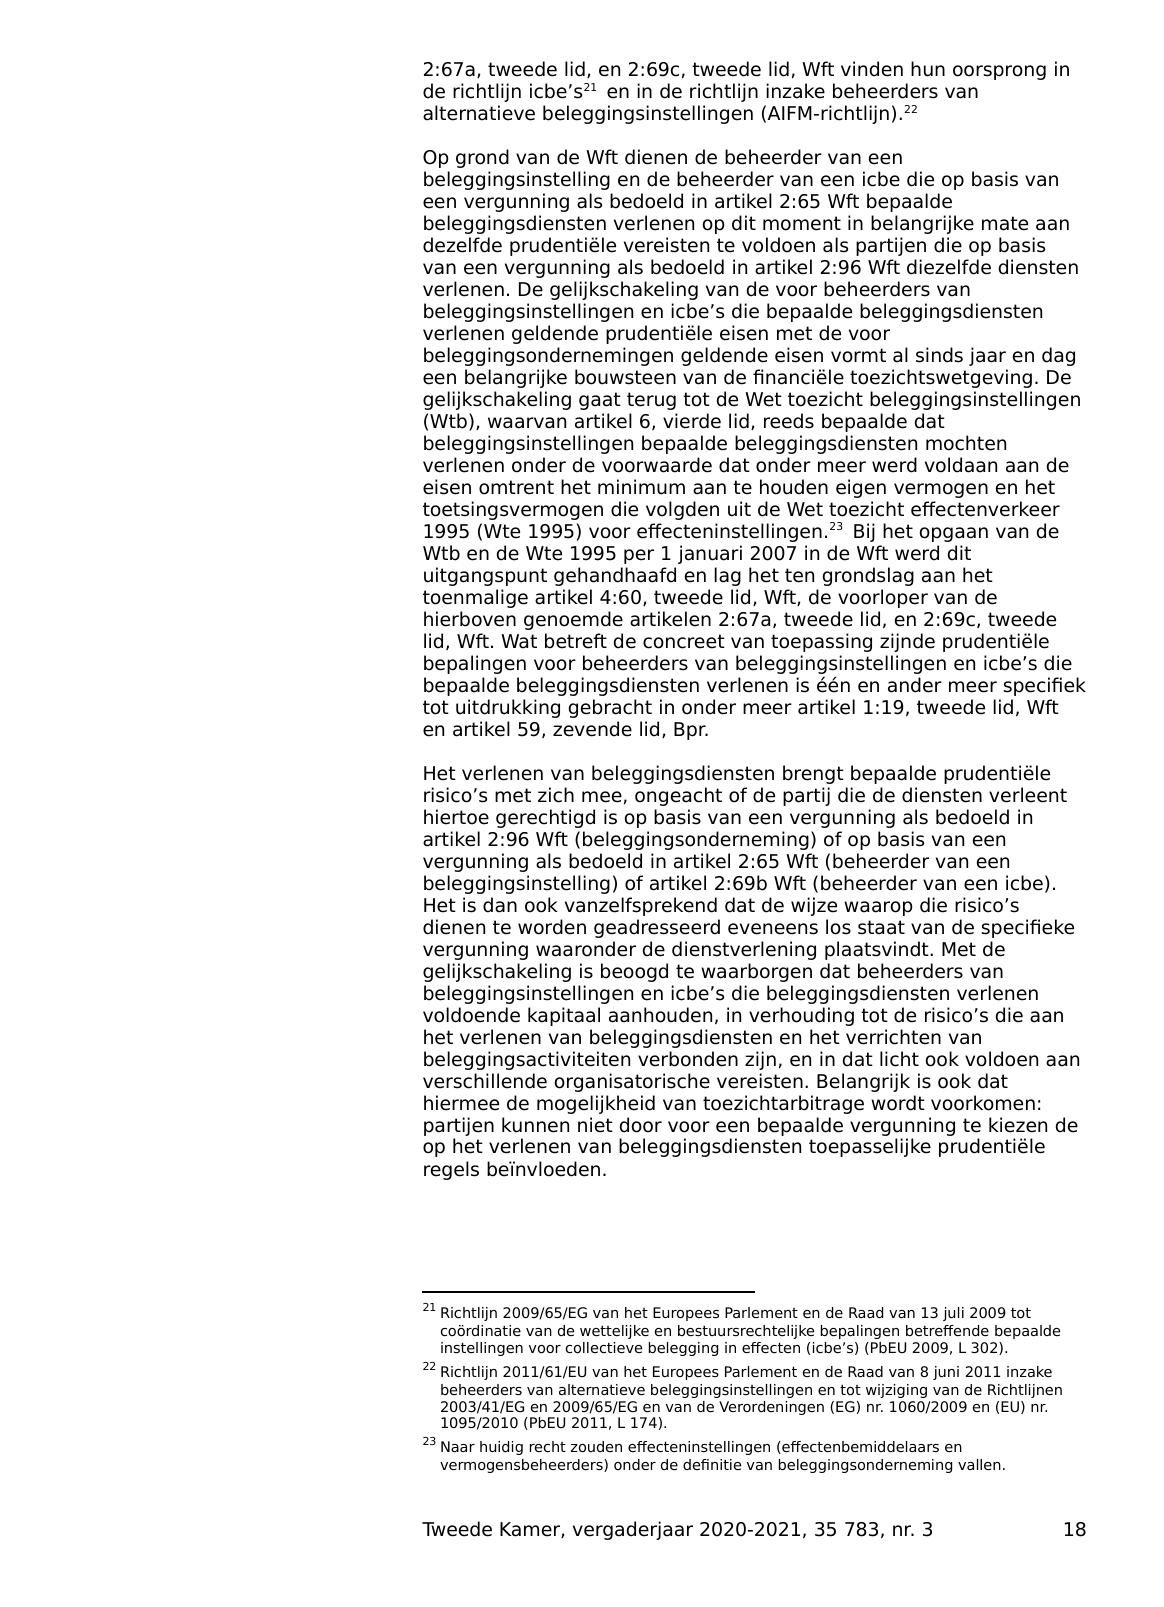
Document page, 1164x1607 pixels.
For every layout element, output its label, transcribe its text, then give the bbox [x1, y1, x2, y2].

text 2:67a, tweede lid, en 2:69c, tweede lid, Wft vinden hun oorsprong in de richtlijn icbe’s en in de richtlijn inzake beheerders van alternatieve beleggingsinstellingen (AIFM-richtlijn). [422, 59, 1087, 125]
text Het verlenen van beleggingsdiensten brengt bepaalde prudentiële risico’s met zich mee, ongeacht of de partij die de diensten verleent hiertoe gerechtigd is op basis van een vergunning als bedoeld in artikel 2:96 Wft (beleggingsonderneming) of op basis van een vergunning als bedoeld in artikel 2:65 Wft (beheerder van een beleggingsinstelling) of artikel 2:69b Wft (beheerder van een icbe). Het is dan ook vanzelfsprekend dat de wijze waarop die risico’s dienen te worden geadresseerd eveneens los staat van de specifieke vergunning waaronder de dienstverlening plaatsvindt. Met de gelijkschakeling is beoogd te waarborgen dat beheerders van beleggingsinstellingen en icbe’s die beleggingsdiensten verlenen voldoende kapitaal aanhouden, in verhouding tot de risico’s die aan het verlenen van beleggingsdiensten en het verrichten van beleggingsactiviteiten verbonden zijn, en in dat licht ook voldoen aan verschillende organisatorische vereisten. Belangrijk is ook dat hiermee de mogelijkheid van toezichtarbitrage wordt voorkomen: partijen kunnen niet door voor een bepaalde vergunning te kiezen de op het verlenen van beleggingsdiensten toepasselijke prudentiële regels beïnvloeden. [422, 763, 1087, 1180]
text Op grond van de Wft dienen de beheerder van een beleggingsinstelling en de beheerder van een icbe die op basis van een vergunning als bedoeld in artikel 2:65 Wft bepaalde beleggingsdiensten verlenen op dit moment in belangrijke mate aan dezelfde prudentiële vereisten te voldoen als partijen die op basis van een vergunning als bedoeld in artikel 2:96 Wft diezelfde diensten verlenen. De gelijkschakeling van de voor beheerders van beleggingsinstellingen en icbe’s die bepaalde beleggingsdiensten verlenen geldende prudentiële eisen met de voor beleggingsondernemingen geldende eisen vormt al sinds jaar en dag een belangrijke bouwsteen van de financiële toezichtswetgeving. De gelijkschakeling gaat terug tot de Wet toezicht beleggingsinstellingen (Wtb), waarvan artikel 6, vierde lid, reeds bepaalde dat beleggingsinstellingen bepaalde beleggingsdiensten mochten verlenen onder de voorwaarde dat onder meer werd voldaan aan de eisen omtrent het minimum aan te houden eigen vermogen en het toetsingsvermogen die volgden uit de Wet toezicht effectenverkeer 1995 (Wte 1995) voor effecteninstellingen. Bij het opgaan van de Wtb en de Wte 1995 per 1 januari 2007 in de Wft werd dit uitgangspunt gehandhaafd en lag het ten grondslag aan het toenmalige artikel 4:60, tweede lid, Wft, de voorloper van de hierboven genoemde artikelen 2:67a, tweede lid, en 2:69c, tweede lid, Wft. Wat betreft de concreet van toepassing zijnde prudentiële bepalingen voor beheerders van beleggingsinstellingen en icbe’s die bepaalde beleggingsdiensten verlenen is één en ander meer specifiek tot uitdrukking gebracht in onder meer artikel 1:19, tweede lid, Wft en artikel 59, zevende lid, Bpr. [422, 147, 1087, 741]
text Naar huidig recht zouden effecteninstellingen (effectenbemiddelaars en vermogensbeheerders) onder de definitie van beleggingsonderneming vallen. [422, 1435, 1087, 1474]
text Richtlijn 2011/61/EU van het Europees Parlement en de Raad van 8 juni 2011 inzake beheerders van alternatieve beleggingsinstellingen en tot wijziging van de Richtlijnen 2003/41/EG en 2009/65/EG en van de Verordeningen (EG) nr. 1060/2009 en (EU) nr. 1095/2010 (PbEU 2011, L 174). [422, 1360, 1087, 1432]
text Richtlijn 2009/65/EG van het Europees Parlement en de Raad van 13 juli 2009 tot coördinatie van de wettelijke en bestuursrechtelijke bepalingen betreffende bepaalde instellingen voor collectieve belegging in effecten (icbe’s) (PbEU 2009, L 302). [422, 1301, 1087, 1357]
